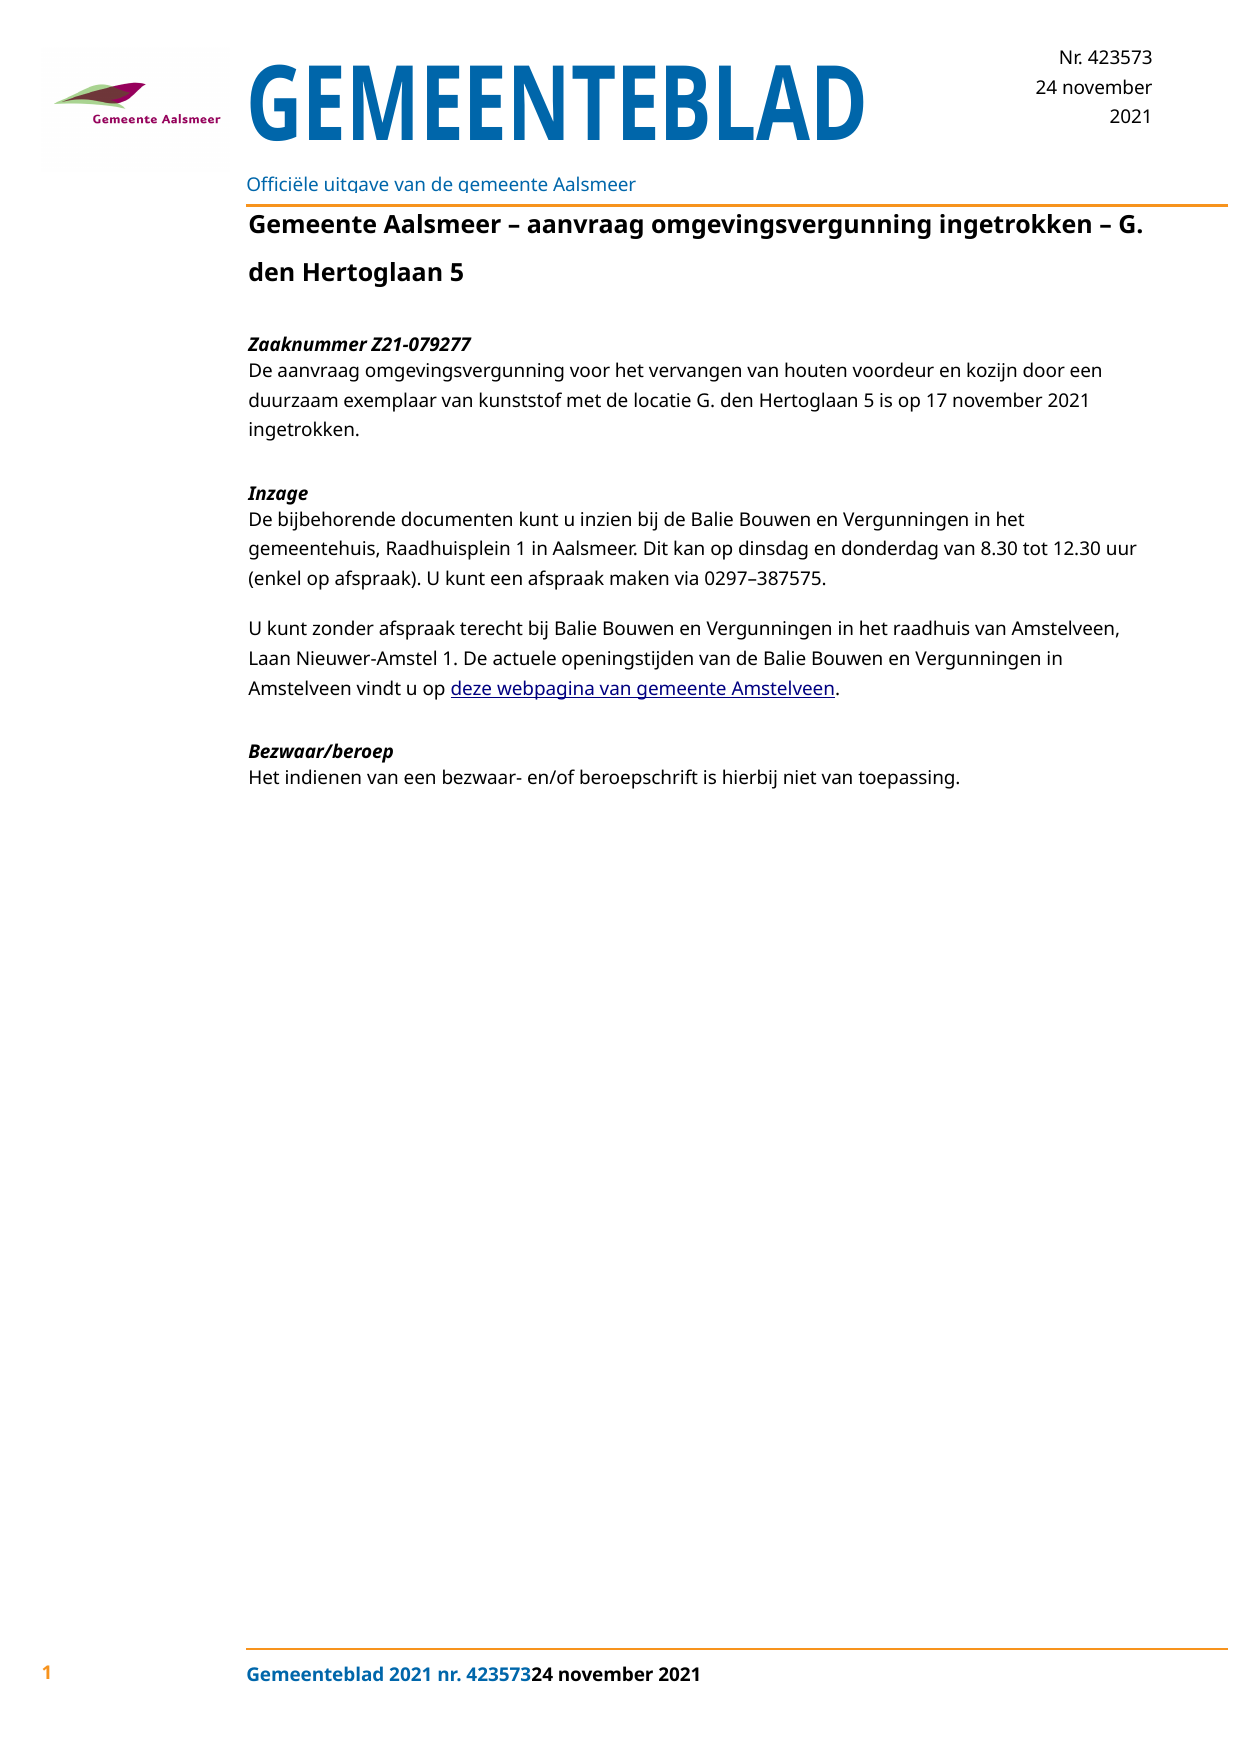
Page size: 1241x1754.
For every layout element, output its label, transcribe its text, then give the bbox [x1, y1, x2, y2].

text Zaaknummer Z21-079277 [248, 331, 1152, 357]
text Het indienen van een bezwaar- en/of beroepschrift is hierbij niet van toepassing. [248, 764, 1152, 790]
text U kunt zonder afspraak terecht bij Balie Bouwen en Vergunningen in het raadhuis van Amstelveen, Laan Nieuwer-Amstel 1. De actuele openingstijden van de Balie Bouwen en Vergunningen in Amstelveen vindt u op deze webpagina van gemeente Amstelveen. [248, 616, 1152, 701]
text Bezwaar/beroep [248, 739, 1152, 764]
text Inzage [248, 480, 1152, 506]
text Gemeente Aalsmeer – aanvraag omgevingsvergunning ingetrokken – G. den Hertoglaan 5 [248, 207, 1152, 288]
text De bijbehorende documenten kunt u inzien bij de Balie Bouwen en Vergunningen in het gemeentehuis, Raadhuisplein 1 in Aalsmeer. Dit kan op dinsdag en donderdag van 8.30 tot 12.30 uur (enkel op afspraak). U kunt een afspraak maken via 0297–387575. [248, 506, 1152, 591]
picture [41, 47, 231, 172]
text De aanvraag omgevingsvergunning voor het vervangen van houten voordeur en kozijn door een duurzaam exemplaar van kunststof met de locatie G. den Hertoglaan 5 is op 17 november 2021 ingetrokken. [248, 357, 1152, 442]
